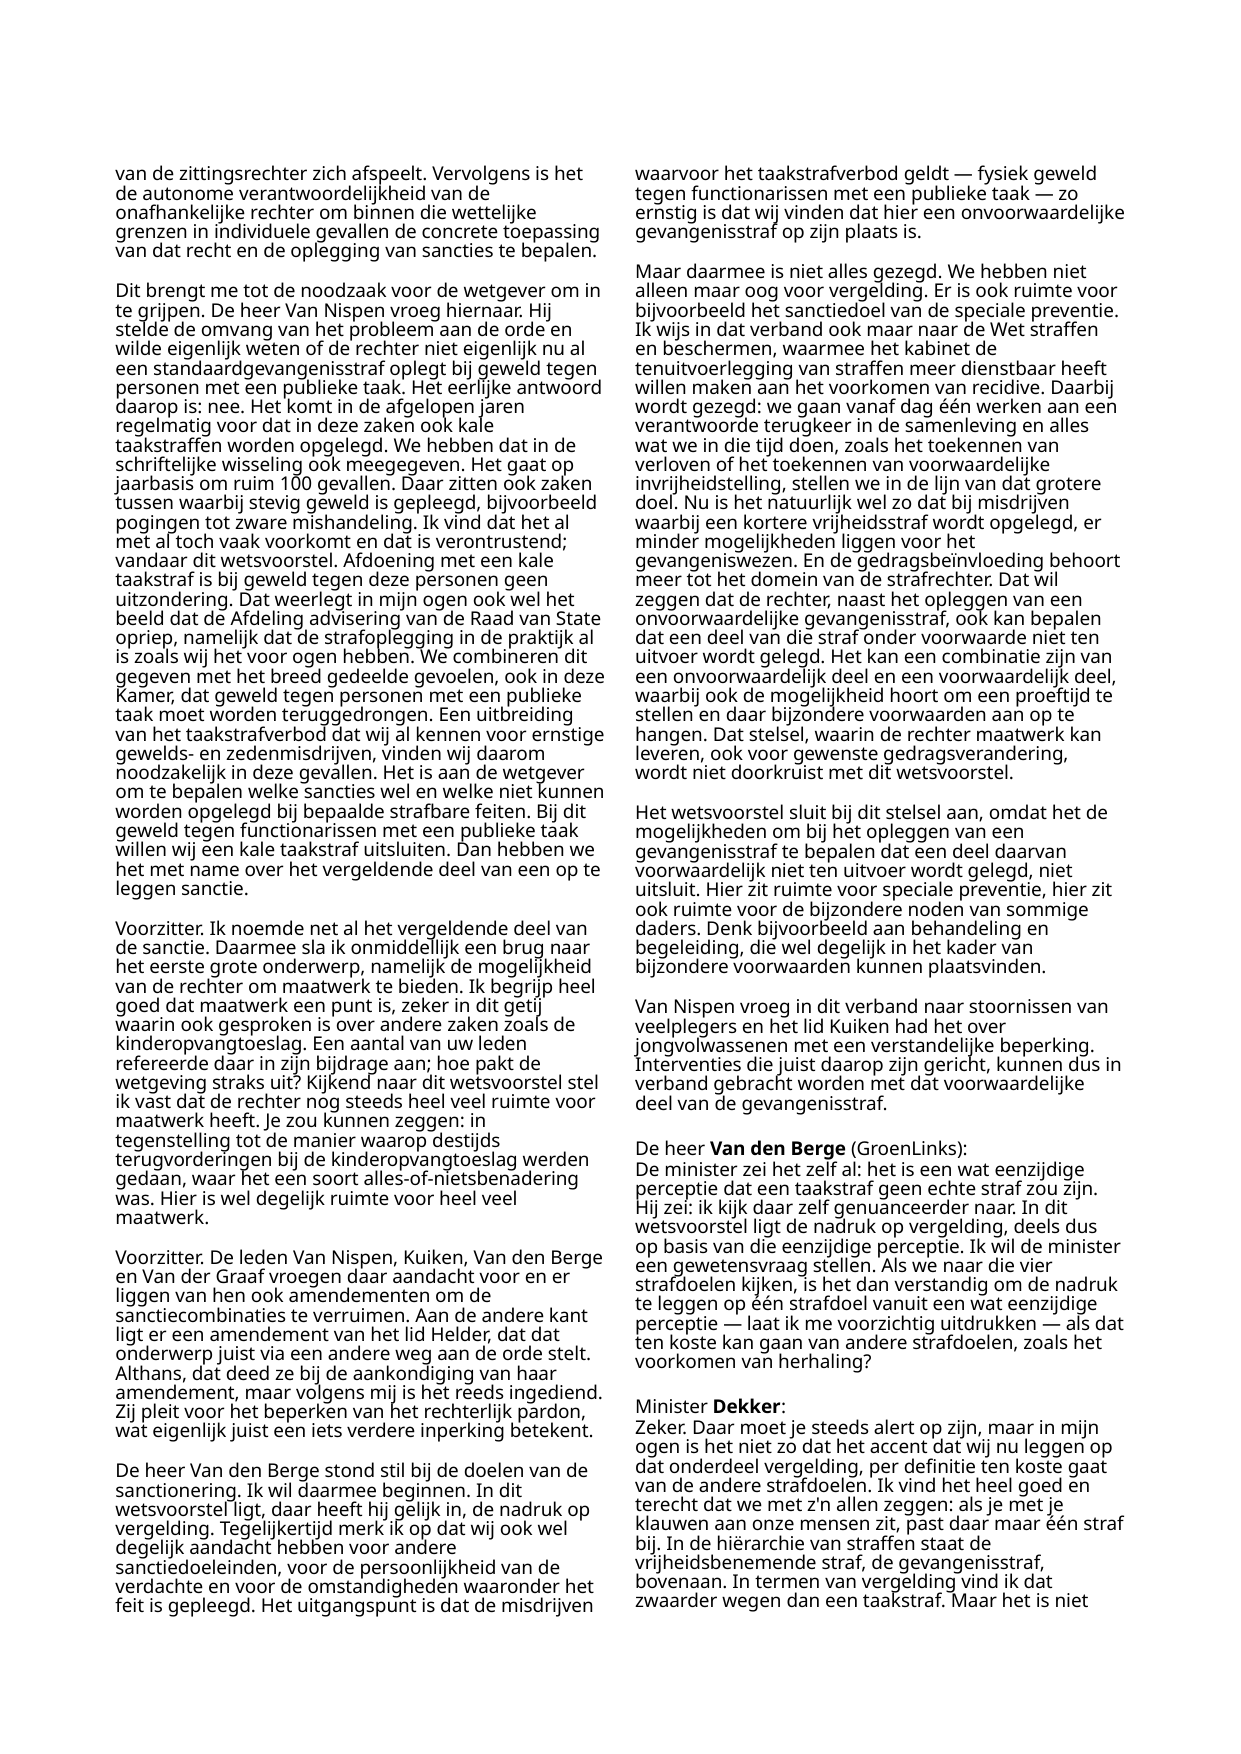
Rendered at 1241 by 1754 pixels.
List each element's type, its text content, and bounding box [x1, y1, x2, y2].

text De heer Van den Berge stond stil bij de doelen van de sanctionering. Ik wil daarmee beginnen. In dit wetsvoorstel ligt, daar heeft hij gelijk in, de nadruk op vergelding. Tegelijkertijd merk ik op dat wij ook wel degelijk aandacht hebben voor andere sanctiedoeleinden, voor de persoonlijkheid van de verdachte en voor de omstandigheden waaronder het feit is gepleegd. Het uitgangspunt is dat de misdrijven [115, 1462, 605, 1616]
text Zeker. Daar moet je steeds alert op zijn, maar in mijn ogen is het niet zo dat het accent dat wij nu leggen op dat onderdeel vergelding, per definitie ten koste gaat van de andere strafdoelen. Ik vind het heel goed en terecht dat we met z'n allen zeggen: als je met je klauwen aan onze mensen zit, past daar maar één straf bij. In de hiërarchie van straffen staat de vrijheidsbenemende straf, de gevangenisstraf, bovenaan. In termen van vergelding vind ik dat zwaarder wegen dan een taakstraf. Maar het is niet [635, 1419, 1125, 1612]
text De minister zei het zelf al: het is een wat eenzijdige perceptie dat een taakstraf geen echte straf zou zijn. Hij zei: ik kijk daar zelf genuanceerder naar. In dit wetsvoorstel ligt de nadruk op vergelding, deels dus op basis van die eenzijdige perceptie. Ik wil de minister een gewetensvraag stellen. Als we naar die vier strafdoelen kijken, is het dan verstandig om de nadruk te leggen op één strafdoel vanuit een wat eenzijdige perceptie — laat ik me voorzichtig uitdrukken — als dat ten koste kan gaan van andere strafdoelen, zoals het voorkomen van herhaling? [635, 1161, 1125, 1372]
text Dit brengt me tot de noodzaak voor de wetgever om in te grijpen. De heer Van Nispen vroeg hiernaar. Hij stelde de omvang van het probleem aan de orde en wilde eigenlijk weten of de rechter niet eigenlijk nu al een standaardgevangenisstraf oplegt bij geweld tegen personen met een publieke taak. Het eerlijke antwoord daarop is: nee. Het komt in de afgelopen jaren regelmatig voor dat in deze zaken ook kale taakstraffen worden opgelegd. We hebben dat in de schriftelijke wisseling ook meegegeven. Het gaat op jaarbasis om ruim 100 gevallen. Daar zitten ook zaken tussen waarbij stevig geweld is gepleegd, bijvoorbeeld pogingen tot zware mishandeling. Ik vind dat het al met al toch vaak voorkomt en dat is verontrustend; vandaar dit wetsvoorstel. Afdoening met een kale taakstraf is bij geweld tegen deze personen geen uitzondering. Dat weerlegt in mijn ogen ook wel het beeld dat de Afdeling advisering van de Raad van State opriep, namelijk dat de strafoplegging in de praktijk al is zoals wij het voor ogen hebben. We combineren dit gegeven met het breed gedeelde gevoelen, ook in deze Kamer, dat geweld tegen personen met een publieke taak moet worden teruggedrongen. Een uitbreiding van het taakstrafverbod dat wij al kennen voor ernstige gewelds- en zedenmisdrijven, vinden wij daarom noodzakelijk in deze gevallen. Het is aan de wetgever om te bepalen welke sancties wel en welke niet kunnen worden opgelegd bij bepaalde strafbare feiten. Bij dit geweld tegen functionarissen met een publieke taak willen wij een kale taakstraf uitsluiten. Dan hebben we het met name over het vergeldende deel van een op te leggen sanctie. [115, 282, 605, 899]
text Voorzitter. Ik noemde net al het vergeldende deel van de sanctie. Daarmee sla ik onmiddellijk een brug naar het eerste grote onderwerp, namelijk de mogelijkheid van de rechter om maatwerk te bieden. Ik begrijp heel goed dat maatwerk een punt is, zeker in dit getij waarin ook gesproken is over andere zaken zoals de kinderopvangtoeslag. Een aantal van uw leden refereerde daar in zijn bijdrage aan; hoe pakt de wetgeving straks uit? Kijkend naar dit wetsvoorstel stel ik vast dat de rechter nog steeds heel veel ruimte voor maatwerk heeft. Je zou kunnen zeggen: in tegenstelling tot de manier waarop destijds terugvorderingen bij de kinderopvangtoeslag werden gedaan, waar het een soort alles-of-nietsbenadering was. Hier is wel degelijk ruimte voor heel veel maatwerk. [115, 920, 605, 1228]
text Voorzitter. De leden Van Nispen, Kuiken, Van den Berge en Van der Graaf vroegen daar aandacht voor en er liggen van hen ook amendementen om de sanctiecombinaties te verruimen. Aan de andere kant ligt er een amendement van het lid Helder, dat dat onderwerp juist via een andere weg aan de orde stelt. Althans, dat deed ze bij de aankondiging van haar amendement, maar volgens mij is het reeds ingediend. Zij pleit voor het beperken van het rechterlijk pardon, wat eigenlijk juist een iets verdere inperking betekent. [115, 1249, 605, 1442]
text De heer Van den Berge (GroenLinks): [635, 1135, 1125, 1161]
text Minister Dekker: [635, 1393, 1125, 1419]
text waarvoor het taakstrafverbod geldt — fysiek geweld tegen functionarissen met een publieke taak — zo ernstig is dat wij vinden dat hier een onvoorwaardelijke gevangenisstraf op zijn plaats is. [635, 165, 1125, 242]
text Van Nispen vroeg in dit verband naar stoornissen van veelplegers en het lid Kuiken had het over jongvolwassenen met een verstandelijke beperking. Interventies die juist daarop zijn gericht, kunnen dus in verband gebracht worden met dat voorwaardelijke deel van de gevangenisstraf. [635, 998, 1125, 1114]
text Het wetsvoorstel sluit bij dit stelsel aan, omdat het de mogelijkheden om bij het opleggen van een gevangenisstraf te bepalen dat een deel daarvan voorwaardelijk niet ten uitvoer wordt gelegd, niet uitsluit. Hier zit ruimte voor speciale preventie, hier zit ook ruimte voor de bijzondere noden van sommige daders. Denk bijvoorbeeld aan behandeling en begeleiding, die wel degelijk in het kader van bijzondere voorwaarden kunnen plaatsvinden. [635, 804, 1125, 978]
text van de zittingsrechter zich afspeelt. Vervolgens is het de autonome verantwoordelijkheid van de onafhankelijke rechter om binnen die wettelijke grenzen in individuele gevallen de concrete toepassing van dat recht en de oplegging van sancties te bepalen. [115, 165, 605, 262]
text Maar daarmee is niet alles gezegd. We hebben niet alleen maar oog voor vergelding. Er is ook ruimte voor bijvoorbeeld het sanctiedoel van de speciale preventie. Ik wijs in dat verband ook maar naar de Wet straffen en beschermen, waarmee het kabinet de tenuitvoerlegging van straffen meer dienstbaar heeft willen maken aan het voorkomen van recidive. Daarbij wordt gezegd: we gaan vanaf dag één werken aan een verantwoorde terugkeer in de samenleving en alles wat we in die tijd doen, zoals het toekennen van verloven of het toekennen van voorwaardelijke invrijheidstelling, stellen we in de lijn van dat grotere doel. Nu is het natuurlijk wel zo dat bij misdrijven waarbij een kortere vrijheidsstraf wordt opgelegd, er minder mogelijkheden liggen voor het gevangeniswezen. En de gedragsbeïnvloeding behoort meer tot het domein van de strafrechter. Dat wil zeggen dat de rechter, naast het opleggen van een onvoorwaardelijke gevangenisstraf, ook kan bepalen dat een deel van die straf onder voorwaarde niet ten uitvoer wordt gelegd. Het kan een combinatie zijn van een onvoorwaardelijk deel en een voorwaardelijk deel, waarbij ook de mogelijkheid hoort om een proeftijd te stellen en daar bijzondere voorwaarden aan op te hangen. Dat stelsel, waarin de rechter maatwerk kan leveren, ook voor gewenste gedragsverandering, wordt niet doorkruist met dit wetsvoorstel. [635, 263, 1125, 783]
